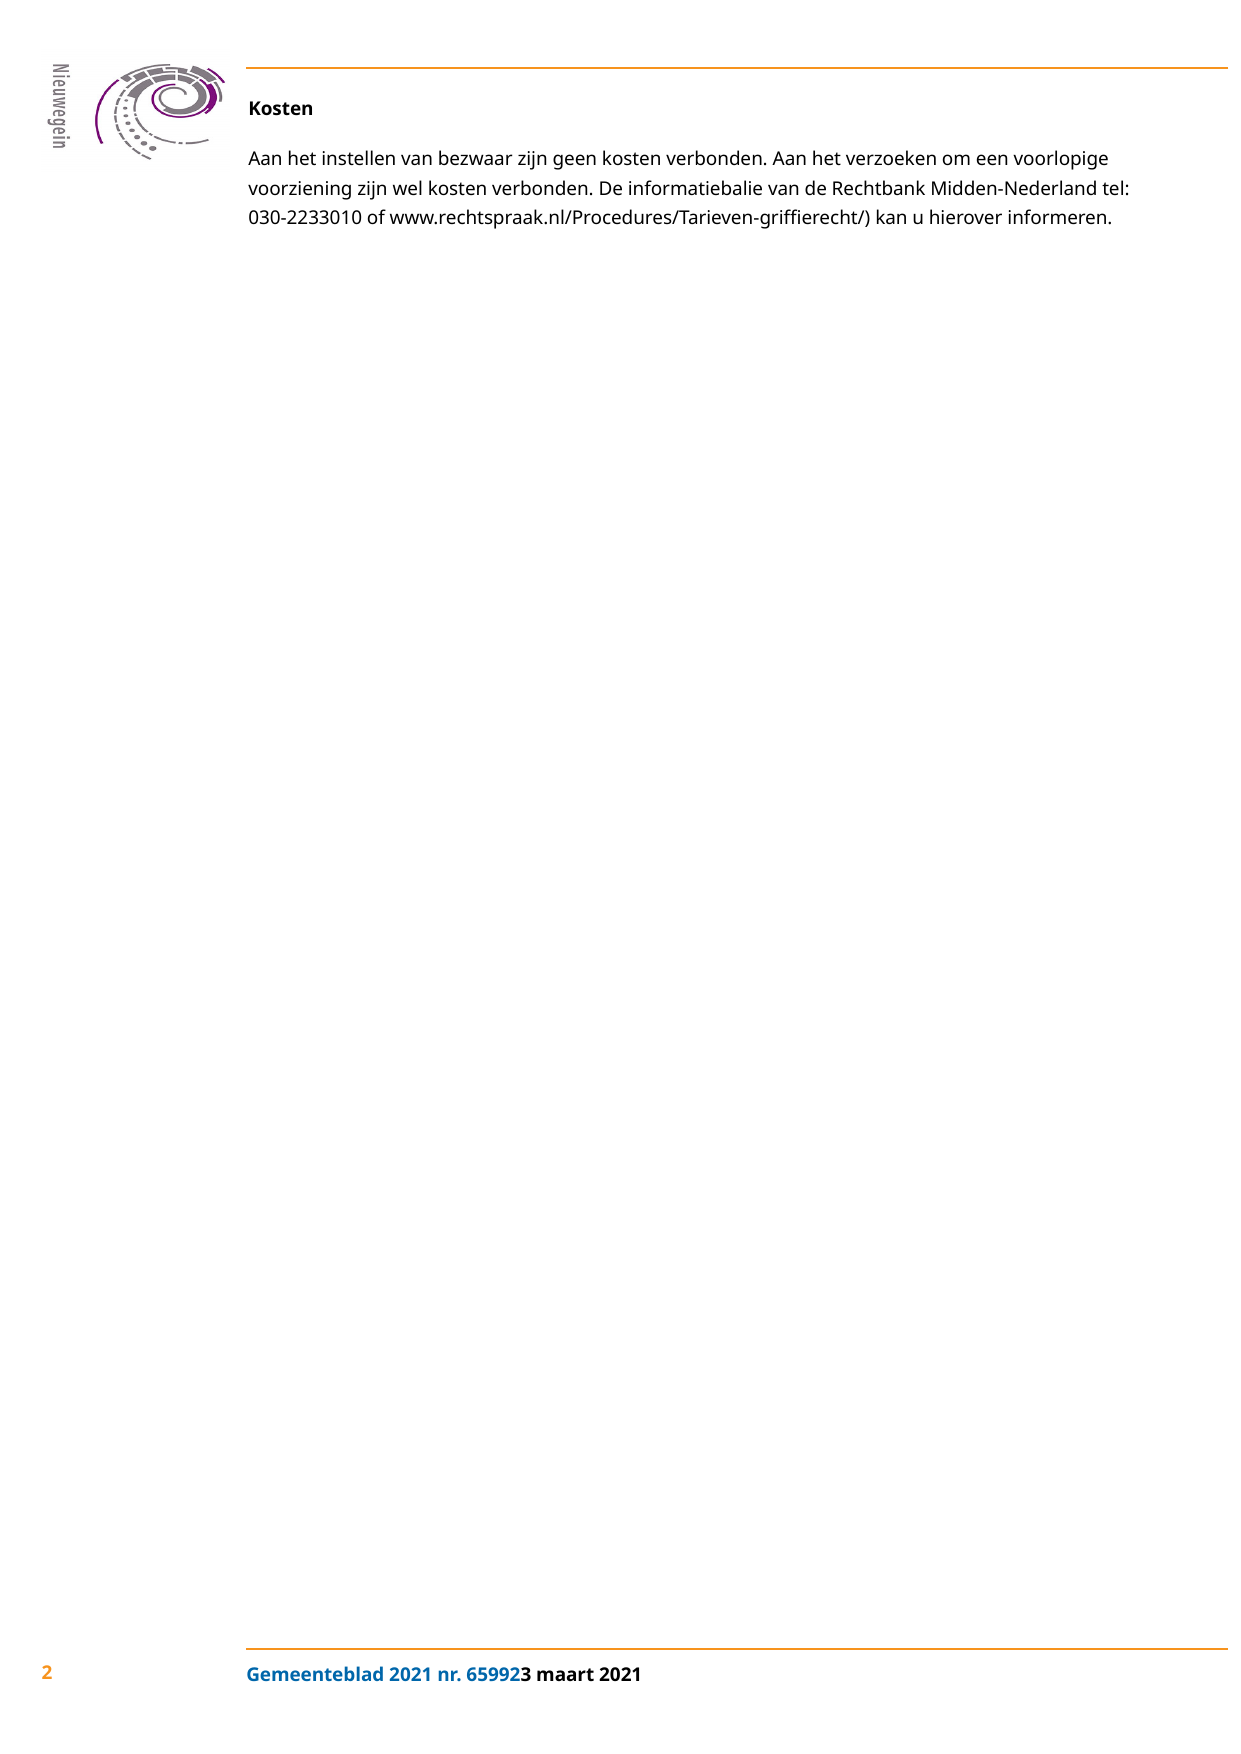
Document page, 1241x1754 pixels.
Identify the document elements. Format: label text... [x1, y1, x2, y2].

text Aan het instellen van bezwaar zijn geen kosten verbonden. Aan het verzoeken om een voorlopige voorziening zijn wel kosten verbonden. De informatiebalie van de Rechtbank Midden-Nederland tel: 030-2233010 of www.rechtspraak.nl/Procedures/Tarieven-griffierecht/) kan u hierover informeren. [248, 145, 1152, 230]
text Kosten [248, 95, 1152, 121]
picture [41, 47, 231, 172]
